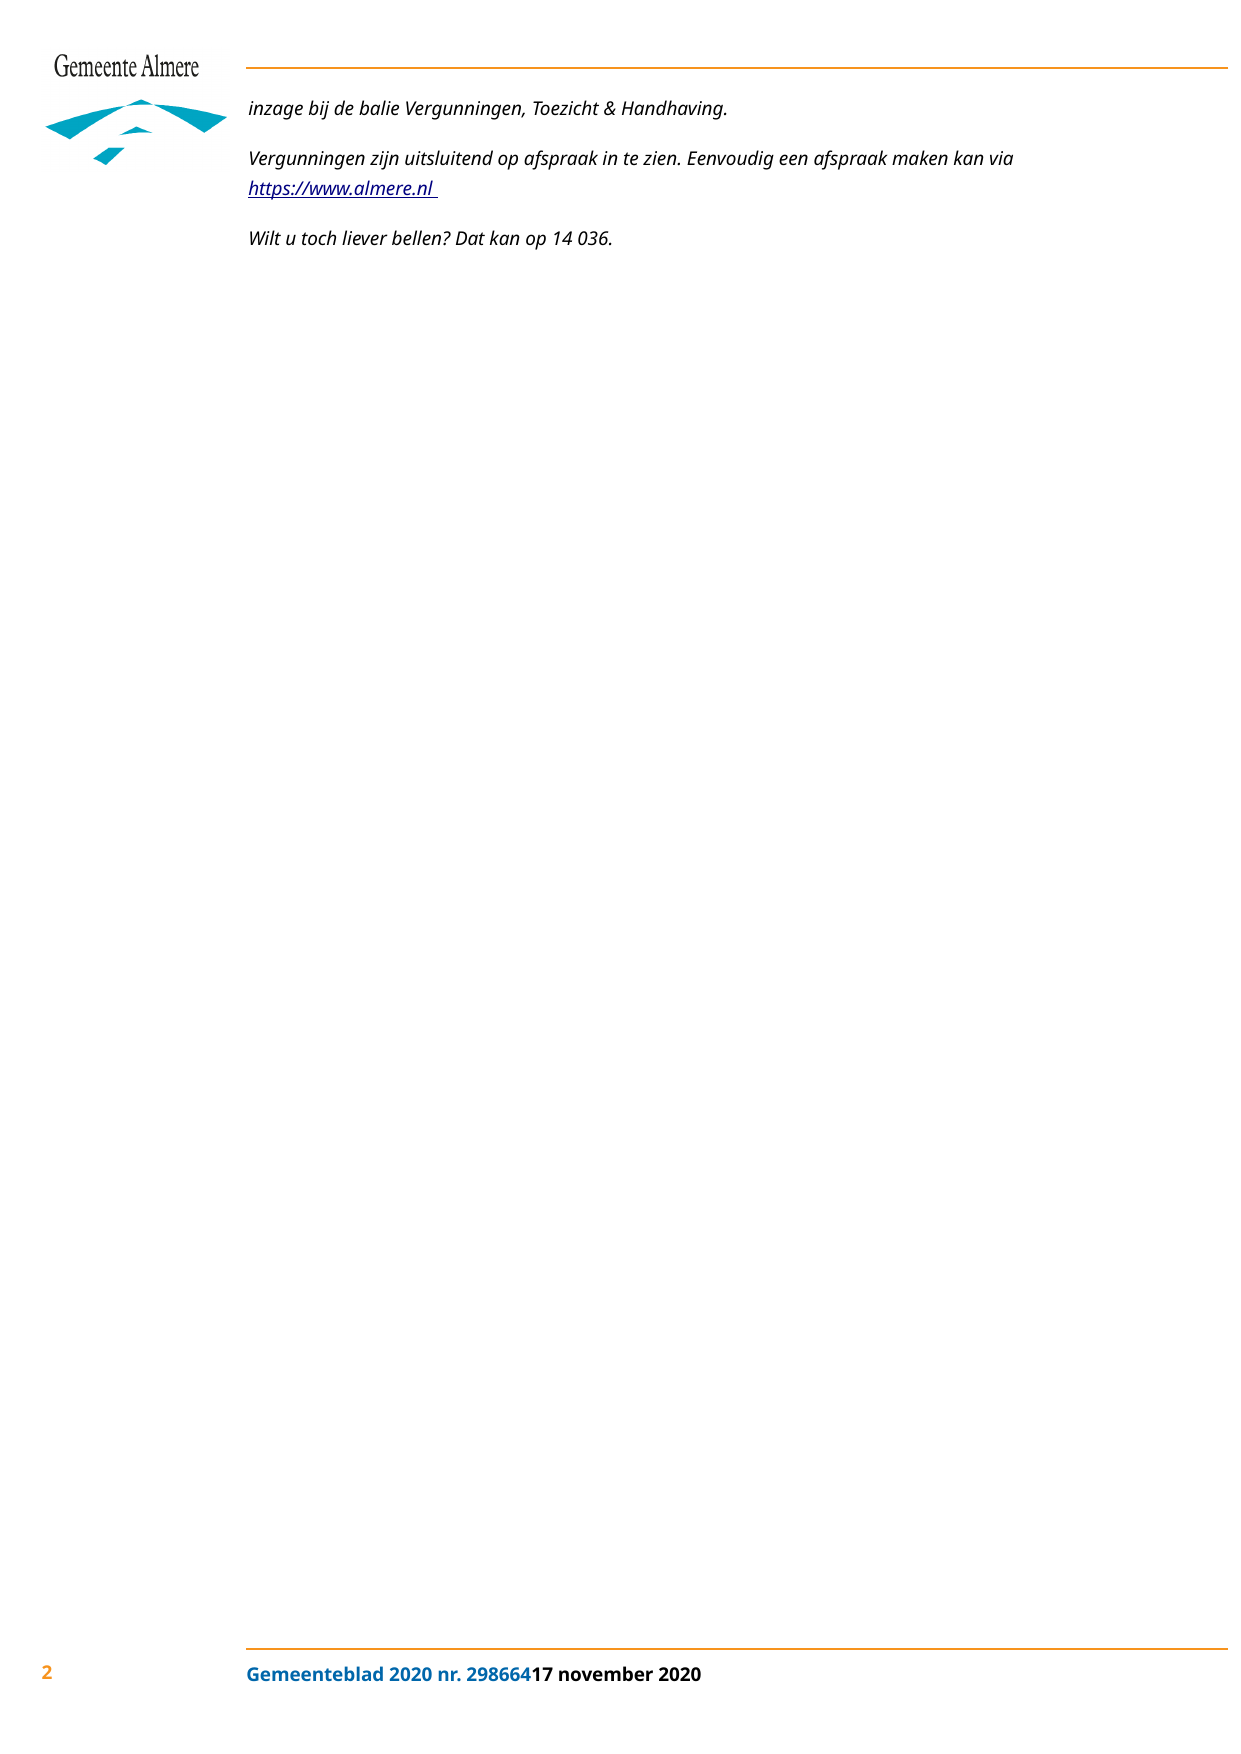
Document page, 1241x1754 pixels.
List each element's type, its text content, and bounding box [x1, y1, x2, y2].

picture [41, 47, 231, 172]
text Vergunningen zijn uitsluitend op afspraak in te zien. Eenvoudig een afspraak maken kan via https://www.almere.nl [248, 145, 1152, 201]
text Wilt u toch liever bellen? Dat kan op 14 036. [248, 225, 1152, 251]
text inzage bij de balie Vergunningen, Toezicht & Handhaving. [248, 95, 1152, 121]
